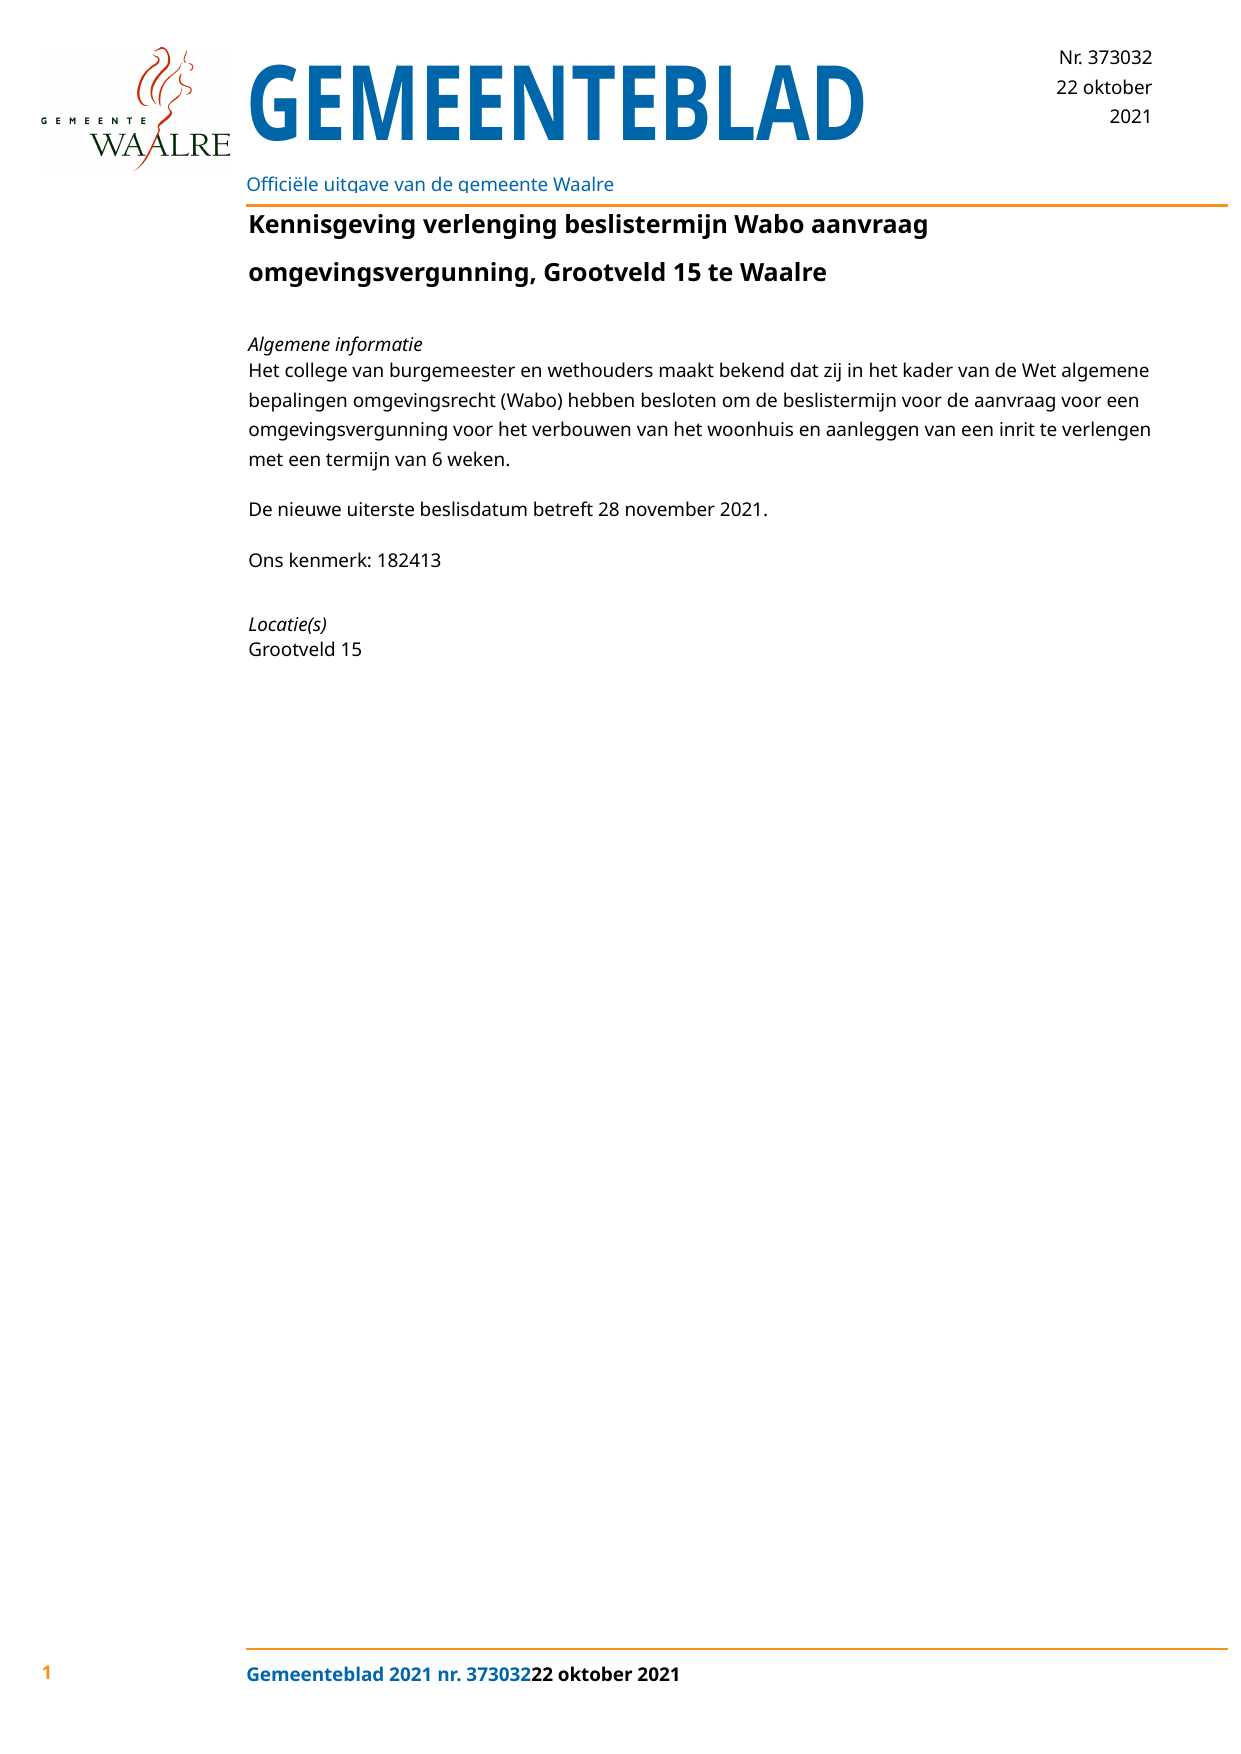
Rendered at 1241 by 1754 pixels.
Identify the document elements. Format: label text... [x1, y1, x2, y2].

picture [41, 47, 231, 172]
text Algemene informatie [248, 331, 1152, 357]
text Het college van burgemeester en wethouders maakt bekend dat zij in het kader van de Wet algemene bepalingen omgevingsrecht (Wabo) hebben besloten om de beslistermijn voor de aanvraag voor een omgevingsvergunning voor het verbouwen van het woonhuis en aanleggen van een inrit te verlengen met een termijn van 6 weken. [248, 357, 1152, 472]
text Locatie(s) [248, 611, 1152, 636]
text Ons kenmerk: 182413 [248, 547, 1152, 572]
text De nieuwe uiterste beslisdatum betreft 28 november 2021. [248, 496, 1152, 522]
text Grootveld 15 [248, 636, 1152, 662]
text Kennisgeving verlenging beslistermijn Wabo aanvraag omgevingsvergunning, Grootveld 15 te Waalre [248, 207, 1152, 288]
